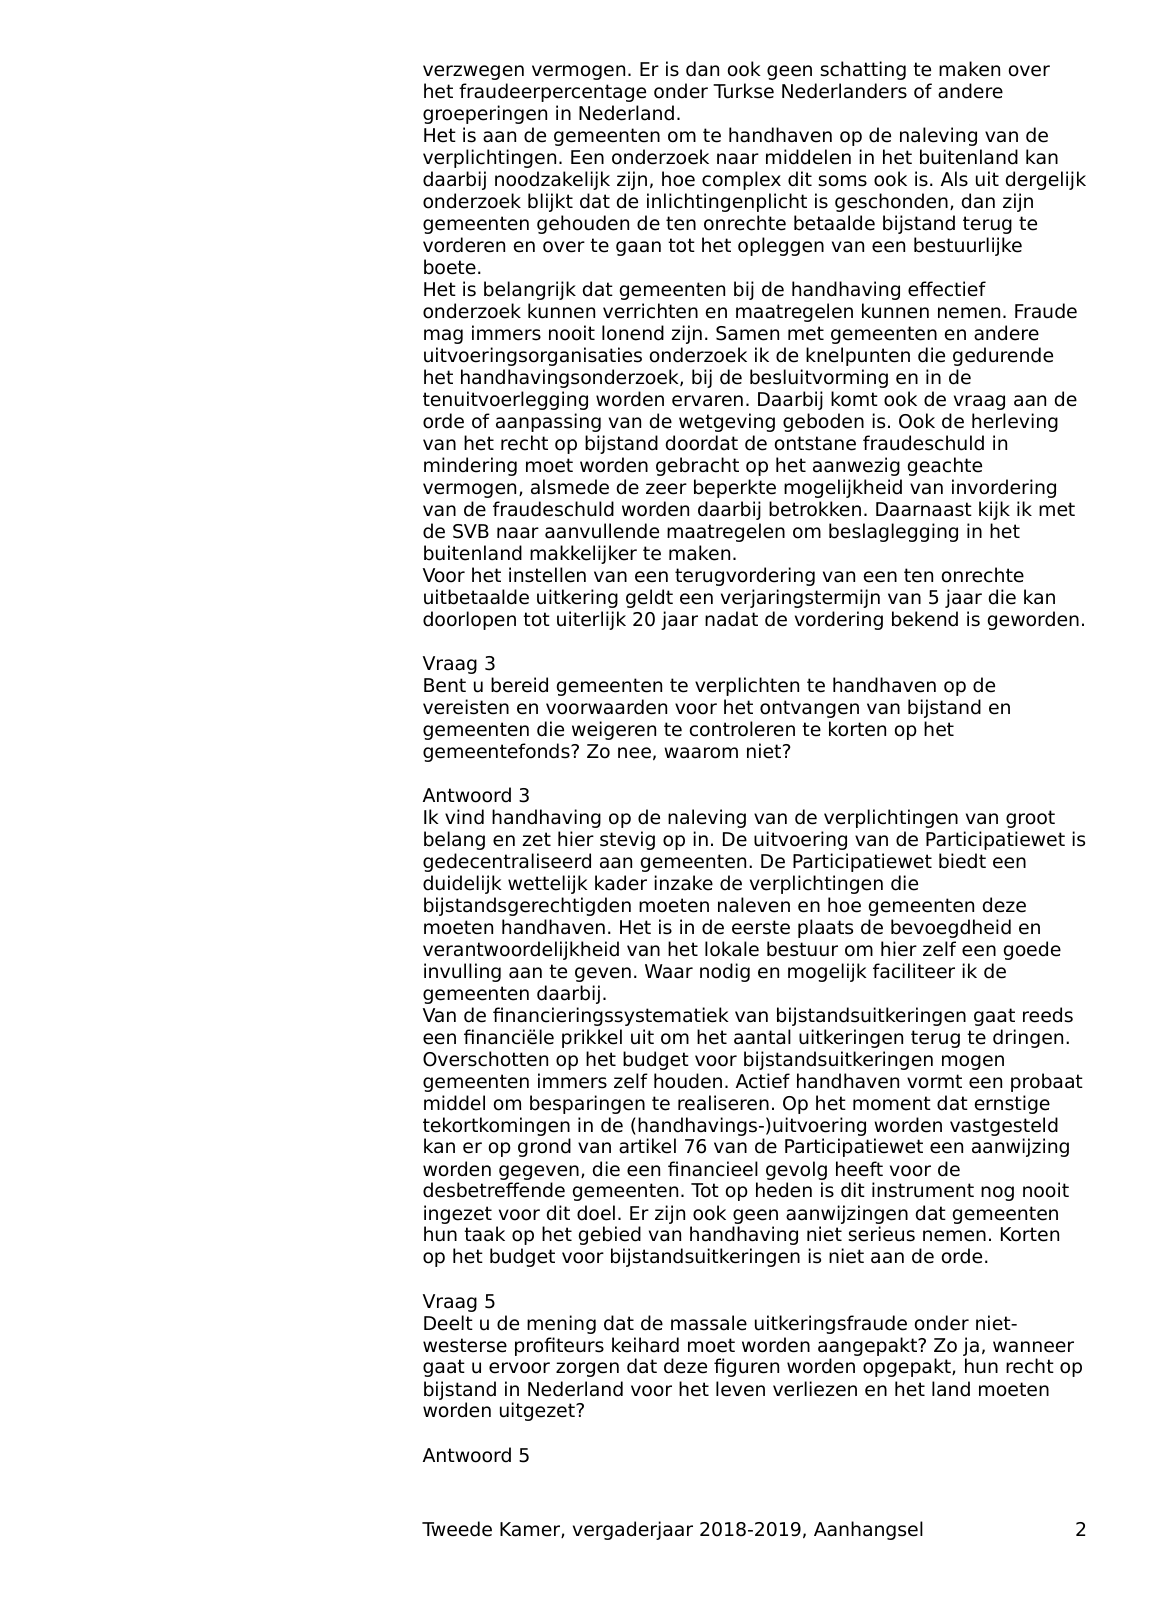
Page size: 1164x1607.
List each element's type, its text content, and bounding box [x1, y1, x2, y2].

text Ik vind handhaving op de naleving van de verplichtingen van groot belang en zet hier stevig op in. De uitvoering van de Participatiewet is gedecentraliseerd aan gemeenten. De Participatiewet biedt een duidelijk wettelijk kader inzake de verplichtingen die bijstandsgerechtigden moeten naleven en hoe gemeenten deze moeten handhaven. Het is in de eerste plaats de bevoegdheid en verantwoordelijkheid van het lokale bestuur om hier zelf een goede invulling aan te geven. Waar nodig en mogelijk faciliteer ik de gemeenten daarbij. [422, 807, 1087, 1004]
text Antwoord 3 [422, 785, 1087, 807]
text Deelt u de mening dat de massale uitkeringsfraude onder niet-westerse profiteurs keihard moet worden aangepakt? Zo ja, wanneer gaat u ervoor zorgen dat deze figuren worden opgepakt, hun recht op bijstand in Nederland voor het leven verliezen en het land moeten worden uitgezet? [422, 1312, 1087, 1422]
text Vraag 5 [422, 1291, 1087, 1312]
text Bent u bereid gemeenten te verplichten te handhaven op de vereisten en voorwaarden voor het ontvangen van bijstand en gemeenten die weigeren te controleren te korten op het gemeentefonds? Zo nee, waarom niet? [422, 675, 1087, 763]
text Van de financieringssystematiek van bijstandsuitkeringen gaat reeds een financiële prikkel uit om het aantal uitkeringen terug te dringen. Overschotten op het budget voor bijstandsuitkeringen mogen gemeenten immers zelf houden. Actief handhaven vormt een probaat middel om besparingen te realiseren. Op het moment dat ernstige tekortkomingen in de (handhavings-)uitvoering worden vastgesteld kan er op grond van artikel 76 van de Participatiewet een aanwijzing worden gegeven, die een financieel gevolg heeft voor de desbetreffende gemeenten. Tot op heden is dit instrument nog nooit ingezet voor dit doel. Er zijn ook geen aanwijzingen dat gemeenten hun taak op het gebied van handhaving niet serieus nemen. Korten op het budget voor bijstandsuitkeringen is niet aan de orde. [422, 1004, 1087, 1268]
text Voor het instellen van een terugvordering van een ten onrechte uitbetaalde uitkering geldt een verjaringstermijn van 5 jaar die kan doorlopen tot uiterlijk 20 jaar nadat de vordering bekend is geworden. [422, 564, 1087, 631]
text Vraag 3 [422, 653, 1087, 675]
text verzwegen vermogen. Er is dan ook geen schatting te maken over het fraudeerpercentage onder Turkse Nederlanders of andere groeperingen in Nederland. [422, 59, 1087, 125]
text Het is aan de gemeenten om te handhaven op de naleving van de verplichtingen. Een onderzoek naar middelen in het buitenland kan daarbij noodzakelijk zijn, hoe complex dit soms ook is. Als uit dergelijk onderzoek blijkt dat de inlichtingenplicht is geschonden, dan zijn gemeenten gehouden de ten onrechte betaalde bijstand terug te vorderen en over te gaan tot het opleggen van een bestuurlijke boete. [422, 125, 1087, 279]
text Het is belangrijk dat gemeenten bij de handhaving effectief onderzoek kunnen verrichten en maatregelen kunnen nemen. Fraude mag immers nooit lonend zijn. Samen met gemeenten en andere uitvoeringsorganisaties onderzoek ik de knelpunten die gedurende het handhavingsonderzoek, bij de besluitvorming en in de tenuitvoerlegging worden ervaren. Daarbij komt ook de vraag aan de orde of aanpassing van de wetgeving geboden is. Ook de herleving van het recht op bijstand doordat de ontstane fraudeschuld in mindering moet worden gebracht op het aanwezig geachte vermogen, alsmede de zeer beperkte mogelijkheid van invordering van de fraudeschuld worden daarbij betrokken. Daarnaast kijk ik met de SVB naar aanvullende maatregelen om beslaglegging in het buitenland makkelijker te maken. [422, 279, 1087, 564]
text Antwoord 5 [422, 1444, 1087, 1467]
